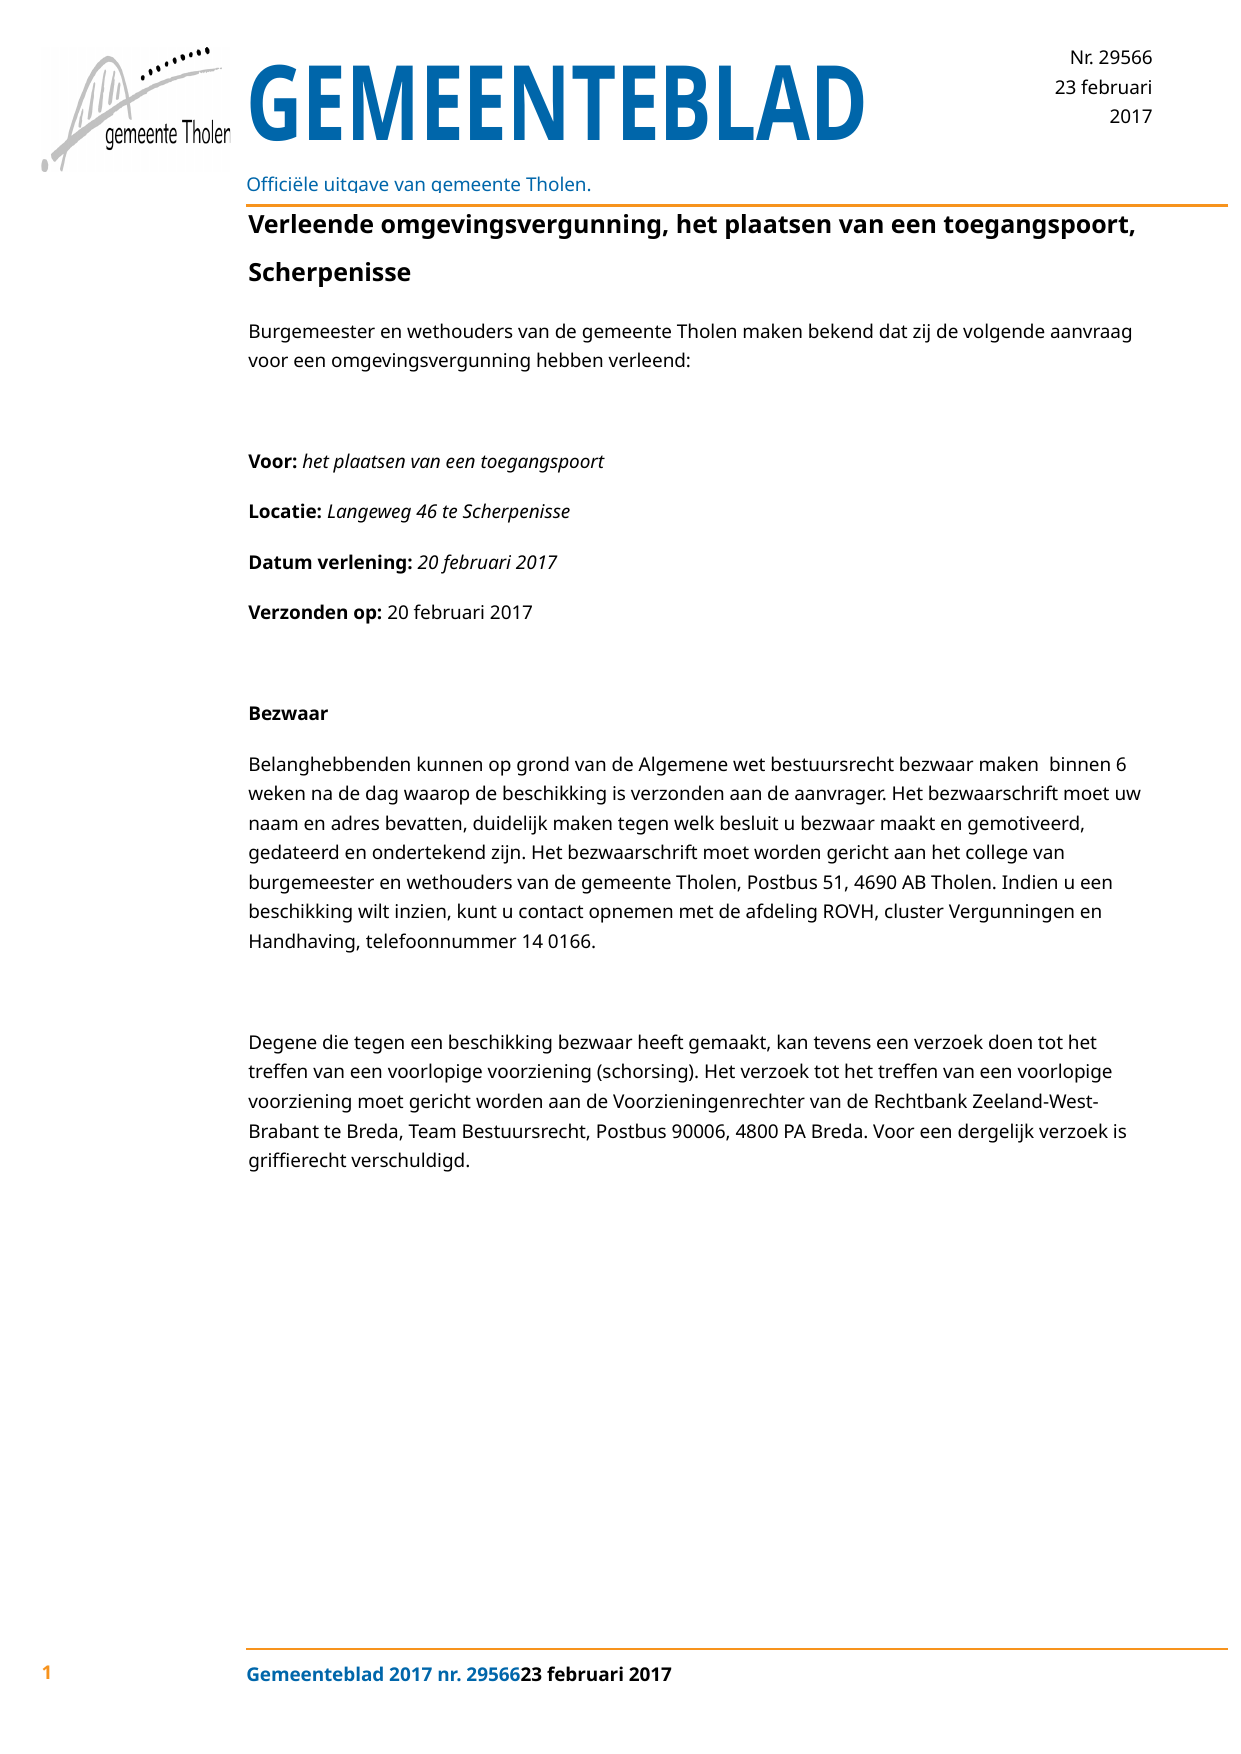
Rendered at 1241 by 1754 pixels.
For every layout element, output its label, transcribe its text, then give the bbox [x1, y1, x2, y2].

text Locatie: Langeweg 46 te Scherpenisse [248, 499, 1152, 524]
text Verleende omgevingsvergunning, het plaatsen van een toegangspoort, Scherpenisse [248, 207, 1152, 288]
text Verzonden op: 20 februari 2017 [248, 599, 1152, 625]
text Belanghebbenden kunnen op grond van de Algemene wet bestuursrecht bezwaar maken binnen 6 weken na de dag waarop de beschikking is verzonden aan de aanvrager. Het bezwaarschrift moet uw naam en adres bevatten, duidelijk maken tegen welk besluit u bezwaar maakt en gemotiveerd, gedateerd en ondertekend zijn. Het bezwaarschrift moet worden gericht aan het college van burgemeester en wethouders van de gemeente Tholen, Postbus 51, 4690 AB Tholen. Indien u een beschikking wilt inzien, kunt u contact opnemen met de afdeling ROVH, cluster Vergunningen en Handhaving, telefoonnummer 14 0166. [248, 751, 1152, 954]
picture [41, 47, 231, 172]
text Voor: het plaatsen van een toegangspoort [248, 448, 1152, 474]
text Bezwaar [248, 700, 1152, 726]
text Datum verlening: 20 februari 2017 [248, 549, 1152, 575]
text Degene die tegen een beschikking bezwaar heeft gemaakt, kan tevens een verzoek doen tot het treffen van een voorlopige voorziening (schorsing). Het verzoek tot het treffen van een voorlopige voorziening moet gericht worden aan de Voorzieningenrechter van de Rechtbank Zeeland-West-Brabant te Breda, Team Bestuursrecht, Postbus 90006, 4800 PA Breda. Voor een dergelijk verzoek is griffierecht verschuldigd. [248, 1029, 1152, 1173]
text Burgemeester en wethouders van de gemeente Tholen maken bekend dat zij de volgende aanvraag voor een omgevingsvergunning hebben verleend: [248, 318, 1152, 373]
